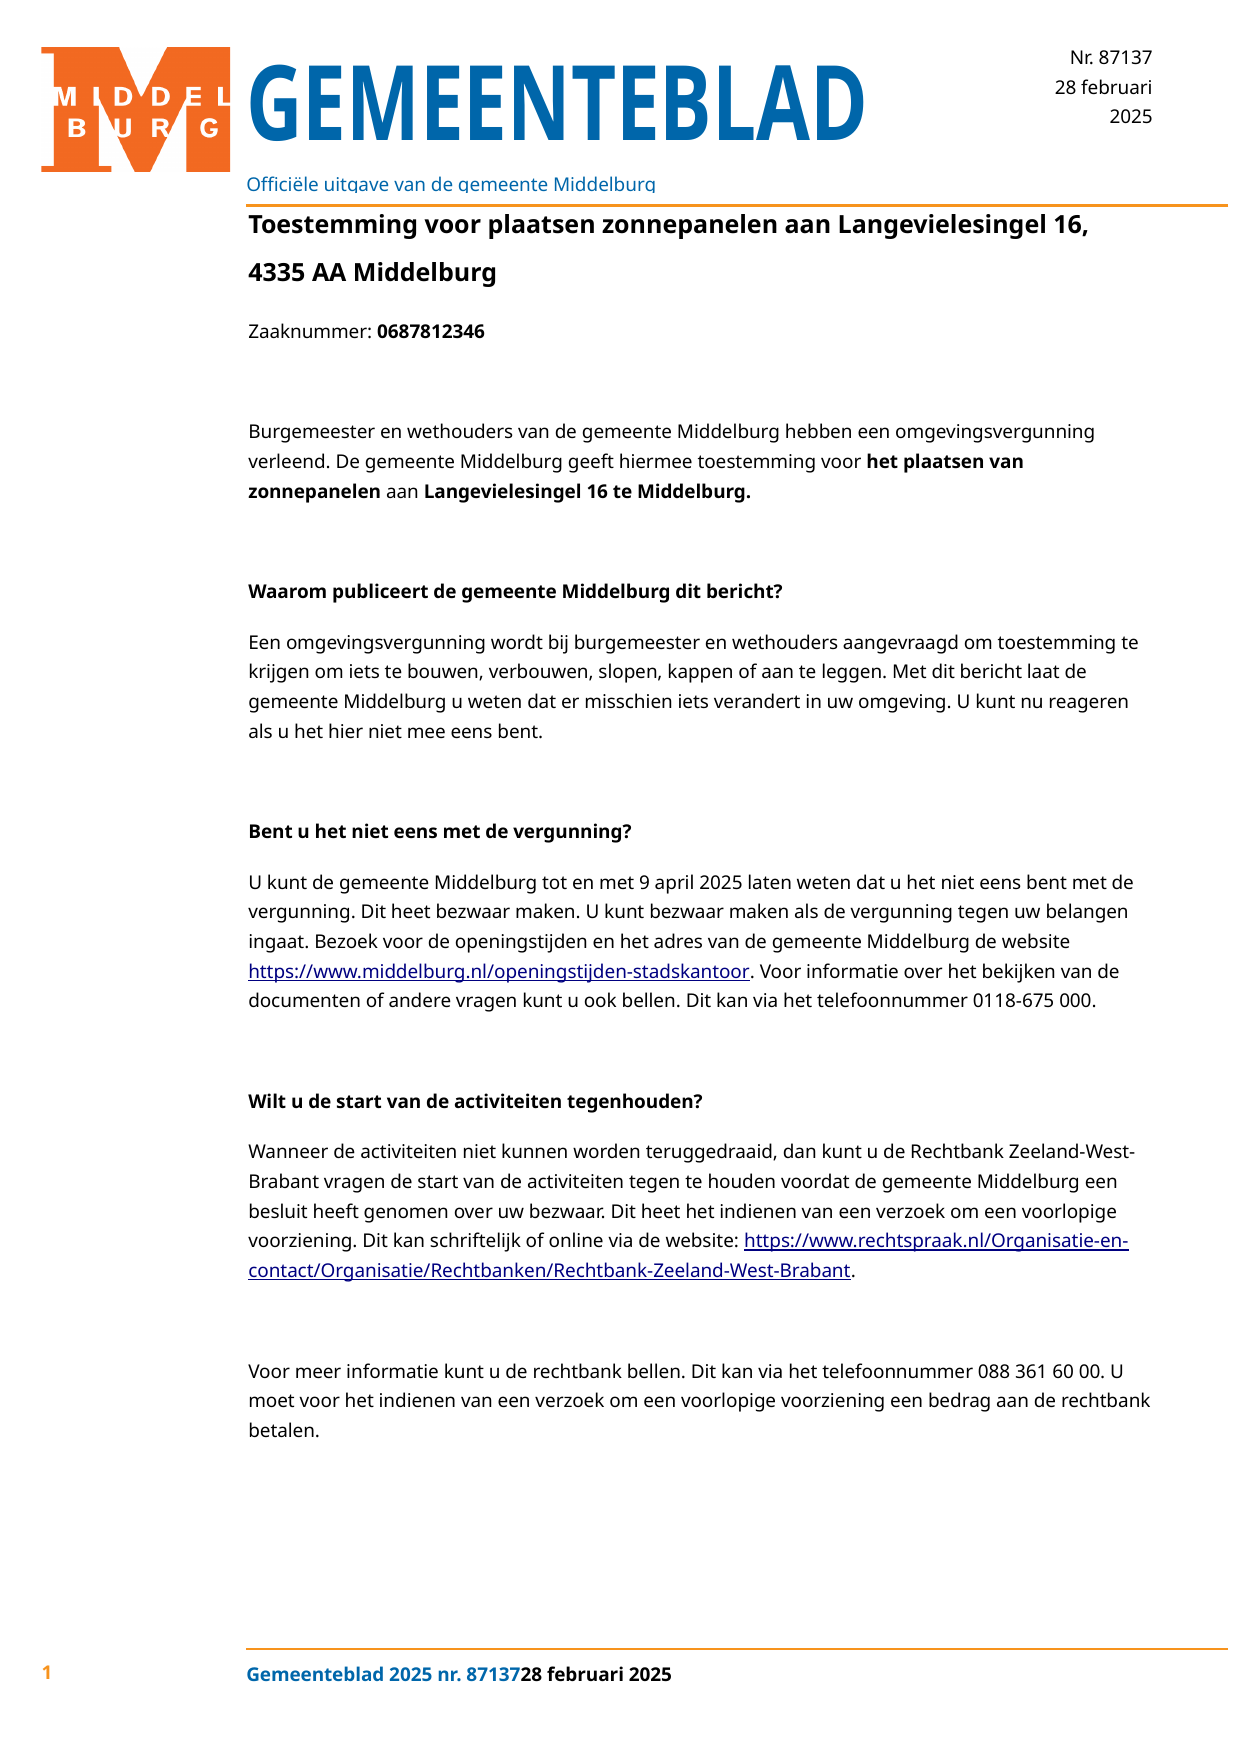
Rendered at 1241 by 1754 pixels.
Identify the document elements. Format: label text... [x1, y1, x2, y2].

text Burgemeester en wethouders van de gemeente Middelburg hebben een omgevingsvergunning verleend. De gemeente Middelburg geeft hiermee toestemming voor het plaatsen van zonnepanelen aan Langevielesingel 16 te Middelburg. [248, 419, 1152, 504]
text Waarom publiceert de gemeente Middelburg dit bericht? [248, 579, 1152, 604]
text Voor meer informatie kunt u de rechtbank bellen. Dit kan via het telefoonnummer 088 361 60 00. U moet voor het indienen van een verzoek om een voorlopige voorziening een bedrag aan de rechtbank betalen. [248, 1358, 1152, 1443]
picture [41, 47, 231, 172]
text U kunt de gemeente Middelburg tot en met 9 april 2025 laten weten dat u het niet eens bent met de vergunning. Dit heet bezwaar maken. U kunt bezwaar maken als de vergunning tegen uw belangen ingaat. Bezoek voor de openingstijden en het adres van de gemeente Middelburg de website https://www.middelburg.nl/openingstijden-stadskantoor. Voor informatie over het bekijken van de documenten of andere vragen kunt u ook bellen. Dit kan via het telefoonnummer 0118-675 000. [248, 869, 1152, 1013]
text Toestemming voor plaatsen zonnepanelen aan Langevielesingel 16, 4335 AA Middelburg [248, 207, 1152, 288]
text Wanneer de activiteiten niet kunnen worden teruggedraaid, dan kunt u de Rechtbank Zeeland-West-Brabant vragen de start van de activiteiten tegen te houden voordat de gemeente Middelburg een besluit heeft genomen over uw bezwaar. Dit heet het indienen van een verzoek om een voorlopige voorziening. Dit kan schriftelijk of online via de website: https://www.rechtspraak.nl/Organisatie-en-contact/Organisatie/Rechtbanken/Rechtbank-Zeeland-West-Brabant. [248, 1139, 1152, 1283]
text Een omgevingsvergunning wordt bij burgemeester en wethouders aangevraagd om toestemming te krijgen om iets te bouwen, verbouwen, slopen, kappen of aan te leggen. Met dit bericht laat de gemeente Middelburg u weten dat er misschien iets verandert in uw omgeving. U kunt nu reageren als u het hier niet mee eens bent. [248, 629, 1152, 744]
text Bent u het niet eens met de vergunning? [248, 819, 1152, 844]
text Wilt u de start van de activiteiten tegenhouden? [248, 1088, 1152, 1114]
text Zaaknummer: 0687812346 [248, 318, 1152, 344]
